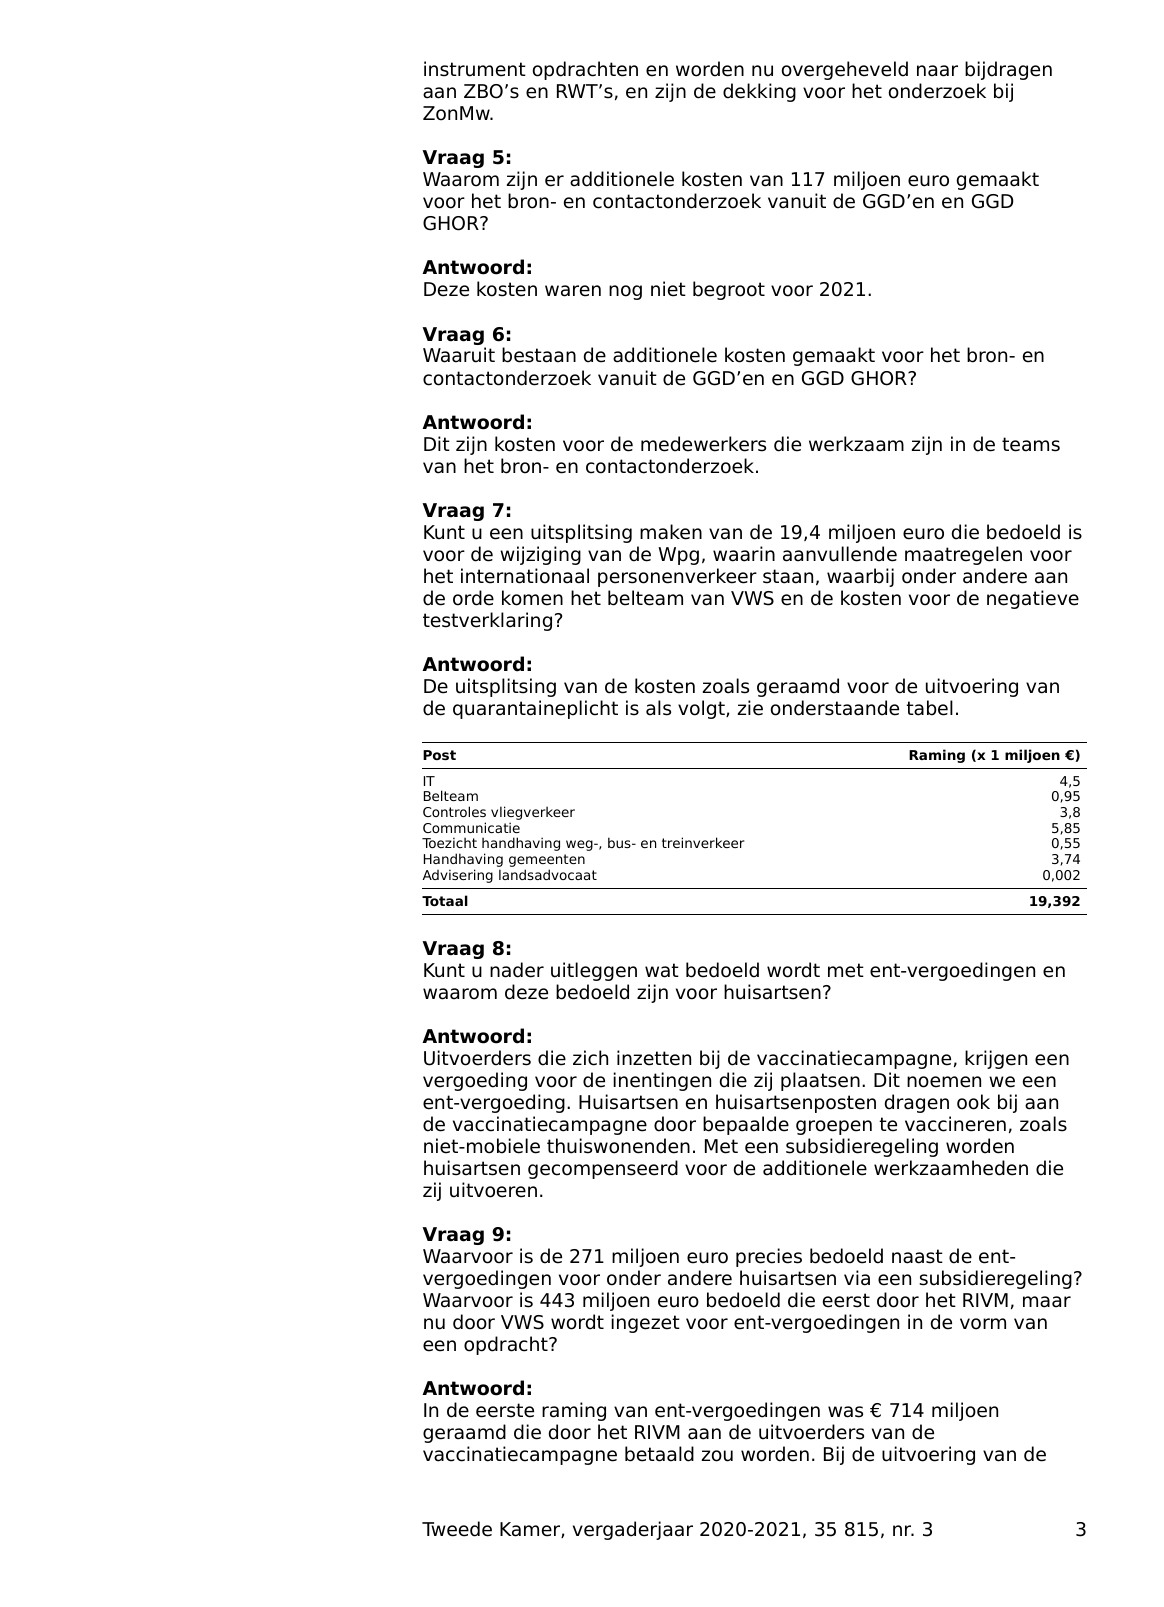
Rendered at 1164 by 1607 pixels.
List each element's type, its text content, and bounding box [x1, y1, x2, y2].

table_cell 0,55 [880, 836, 1087, 852]
subtitle Antwoord: [422, 1378, 1087, 1400]
table_cell 19,392 [880, 889, 1087, 914]
text In de eerste raming van ent-vergoedingen was € 714 miljoen geraamd die door het RIVM aan de uitvoerders van de vaccinatiecampagne betaald zou worden. Bij de uitvoering van de [422, 1400, 1087, 1466]
table_cell 0,95 [880, 789, 1087, 805]
table_cell Toezicht handhaving weg-, bus- en treinverkeer [422, 836, 880, 852]
table_cell Advisering landsadvocaat [422, 868, 880, 888]
subtitle Antwoord: [422, 1026, 1087, 1048]
text De uitsplitsing van de kosten zoals geraamd voor de uitvoering van de quarantaineplicht is als volgt, zie onderstaande tabel. [422, 676, 1087, 720]
table_cell Controles vliegverkeer [422, 805, 880, 821]
subtitle Vraag 6: [422, 323, 1087, 345]
table_cell Belteam [422, 789, 880, 805]
table_cell Communicatie [422, 821, 880, 836]
text Waarom zijn er additionele kosten van 117 miljoen euro gemaakt voor het bron- en contactonderzoek vanuit de GGD’en en GGD GHOR? [422, 169, 1087, 235]
subtitle Vraag 8: [422, 938, 1087, 959]
text Waarvoor is de 271 miljoen euro precies bedoeld naast de ent-vergoedingen voor onder andere huisartsen via een subsidieregeling? Waarvoor is 443 miljoen euro bedoeld die eerst door het RIVM, maar nu door VWS wordt ingezet voor ent-vergoedingen in de vorm van een opdracht? [422, 1246, 1087, 1356]
table_cell Totaal [422, 889, 880, 914]
text Waaruit bestaan de additionele kosten gemaakt voor het bron- en contactonderzoek vanuit de GGD’en en GGD GHOR? [422, 345, 1087, 389]
subtitle Vraag 5: [422, 147, 1087, 169]
text Kunt u een uitsplitsing maken van de 19,4 miljoen euro die bedoeld is voor de wijziging van de Wpg, waarin aanvullende maatregelen voor het internationaal personenverkeer staan, waarbij onder andere aan de orde komen het belteam van VWS en de kosten voor de negatieve testverklaring? [422, 522, 1087, 632]
table_cell IT [422, 769, 880, 789]
text Uitvoerders die zich inzetten bij de vaccinatiecampagne, krijgen een vergoeding voor de inentingen die zij plaatsen. Dit noemen we een ent-vergoeding. Huisartsen en huisartsenposten dragen ook bij aan de vaccinatiecampagne door bepaalde groepen te vaccineren, zoals niet-mobiele thuiswonenden. Met een subsidieregeling worden huisartsen gecompenseerd voor de additionele werkzaamheden die zij uitvoeren. [422, 1048, 1087, 1202]
table_header Post [422, 743, 880, 768]
subtitle Antwoord: [422, 257, 1087, 279]
table_cell 5,85 [880, 821, 1087, 836]
subtitle Antwoord: [422, 654, 1087, 676]
subtitle Antwoord: [422, 412, 1087, 433]
table_header Raming (x 1 miljoen €) [880, 743, 1087, 768]
text Dit zijn kosten voor de medewerkers die werkzaam zijn in de teams van het bron- en contactonderzoek. [422, 433, 1087, 477]
table_cell 4,5 [880, 769, 1087, 789]
subtitle Vraag 9: [422, 1224, 1087, 1246]
table_cell 0,002 [880, 868, 1087, 888]
table_cell 3,74 [880, 852, 1087, 868]
text Deze kosten waren nog niet begroot voor 2021. [422, 279, 1087, 301]
table_cell Handhaving gemeenten [422, 852, 880, 868]
subtitle Vraag 7: [422, 500, 1087, 522]
table_cell 3,8 [880, 805, 1087, 821]
text Kunt u nader uitleggen wat bedoeld wordt met ent-vergoedingen en waarom deze bedoeld zijn voor huisartsen? [422, 959, 1087, 1003]
text instrument opdrachten en worden nu overgeheveld naar bijdragen aan ZBO’s en RWT’s, en zijn de dekking voor het onderzoek bij ZonMw. [422, 59, 1087, 125]
